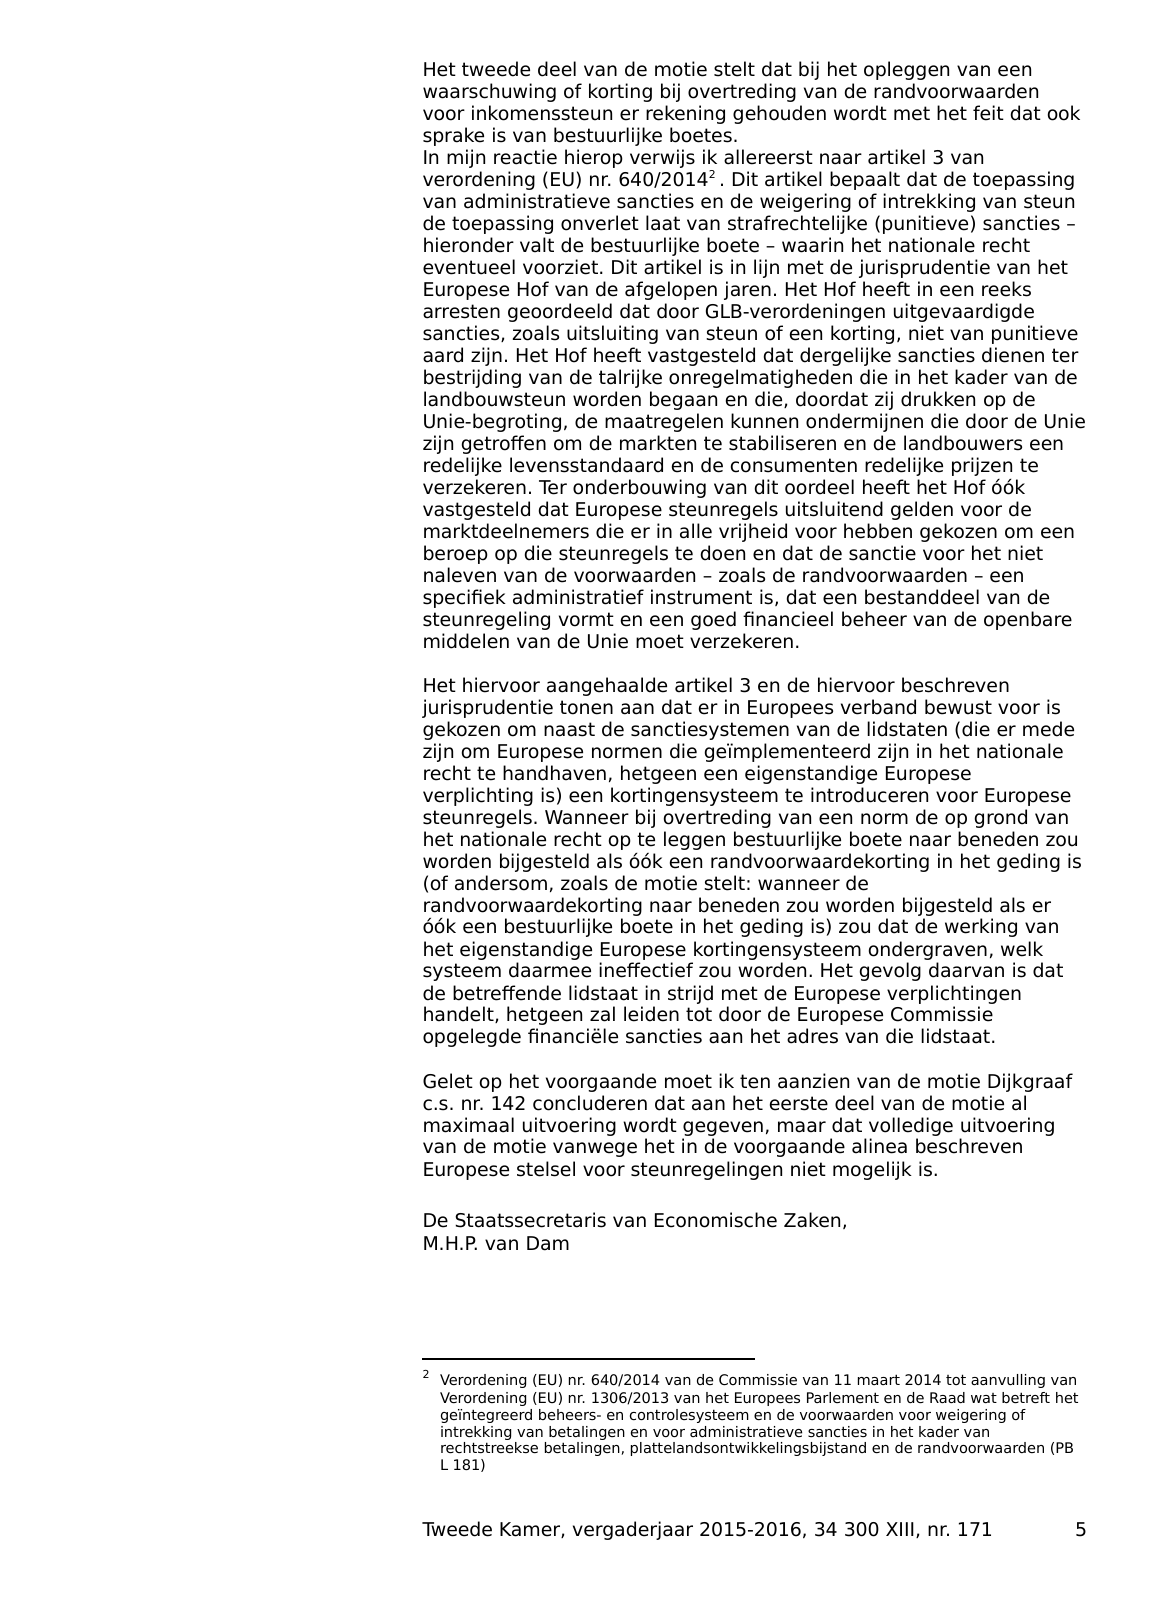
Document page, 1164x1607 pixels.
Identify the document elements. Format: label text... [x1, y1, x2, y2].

text Het hiervoor aangehaalde artikel 3 en de hiervoor beschreven jurisprudentie tonen aan dat er in Europees verband bewust voor is gekozen om naast de sanctiesystemen van de lidstaten (die er mede zijn om Europese normen die geïmplementeerd zijn in het nationale recht te handhaven, hetgeen een eigenstandige Europese verplichting is) een kortingensysteem te introduceren voor Europese steunregels. Wanneer bij overtreding van een norm de op grond van het nationale recht op te leggen bestuurlijke boete naar beneden zou worden bijgesteld als óók een randvoorwaardekorting in het geding is (of andersom, zoals de motie stelt: wanneer de randvoorwaardekorting naar beneden zou worden bijgesteld als er óók een bestuurlijke boete in het geding is) zou dat de werking van het eigenstandige Europese kortingensysteem ondergraven, welk systeem daarmee ineffectief zou worden. Het gevolg daarvan is dat de betreffende lidstaat in strijd met de Europese verplichtingen handelt, hetgeen zal leiden tot door de Europese Commissie opgelegde financiële sancties aan het adres van die lidstaat. [422, 675, 1087, 1048]
text Het tweede deel van de motie stelt dat bij het opleggen van een waarschuwing of korting bij overtreding van de randvoorwaarden voor inkomenssteun er rekening gehouden wordt met het feit dat ook sprake is van bestuurlijke boetes. [422, 59, 1087, 147]
text Verordening (EU) nr. 640/2014 van de Commissie van 11 maart 2014 tot aanvulling van Verordening (EU) nr. 1306/2013 van het Europees Parlement en de Raad wat betreft het geïntegreerd beheers- en controlesysteem en de voorwaarden voor weigering of intrekking van betalingen en voor administratieve sancties in het kader van rechtstreekse betalingen, plattelandsontwikkelingsbijstand en de randvoorwaarden (PB L 181) [422, 1368, 1087, 1474]
text De Staatssecretaris van Economische Zaken, M.H.P. van Dam [422, 1210, 1087, 1254]
text Gelet op het voorgaande moet ik ten aanzien van de motie Dijkgraaf c.s. nr. 142 concluderen dat aan het eerste deel van de motie al maximaal uitvoering wordt gegeven, maar dat volledige uitvoering van de motie vanwege het in de voorgaande alinea beschreven Europese stelsel voor steunregelingen niet mogelijk is. [422, 1071, 1087, 1180]
text In mijn reactie hierop verwijs ik allereerst naar artikel 3 van verordening (EU) nr. 640/2014. Dit artikel bepaalt dat de toepassing van administratieve sancties en de weigering of intrekking van steun de toepassing onverlet laat van strafrechtelijke (punitieve) sancties – hieronder valt de bestuurlijke boete – waarin het nationale recht eventueel voorziet. Dit artikel is in lijn met de jurisprudentie van het Europese Hof van de afgelopen jaren. Het Hof heeft in een reeks arresten geoordeeld dat door GLB-verordeningen uitgevaardigde sancties, zoals uitsluiting van steun of een korting, niet van punitieve aard zijn. Het Hof heeft vastgesteld dat dergelijke sancties dienen ter bestrijding van de talrijke onregelmatigheden die in het kader van de landbouwsteun worden begaan en die, doordat zij drukken op de Unie-begroting, de maatregelen kunnen ondermijnen die door de Unie zijn getroffen om de markten te stabiliseren en de landbouwers een redelijke levensstandaard en de consumenten redelijke prijzen te verzekeren. Ter onderbouwing van dit oordeel heeft het Hof óók vastgesteld dat Europese steunregels uitsluitend gelden voor de marktdeelnemers die er in alle vrijheid voor hebben gekozen om een beroep op die steunregels te doen en dat de sanctie voor het niet naleven van de voorwaarden – zoals de randvoorwaarden – een specifiek administratief instrument is, dat een bestanddeel van de steunregeling vormt en een goed financieel beheer van de openbare middelen van de Unie moet verzekeren. [422, 147, 1087, 652]
